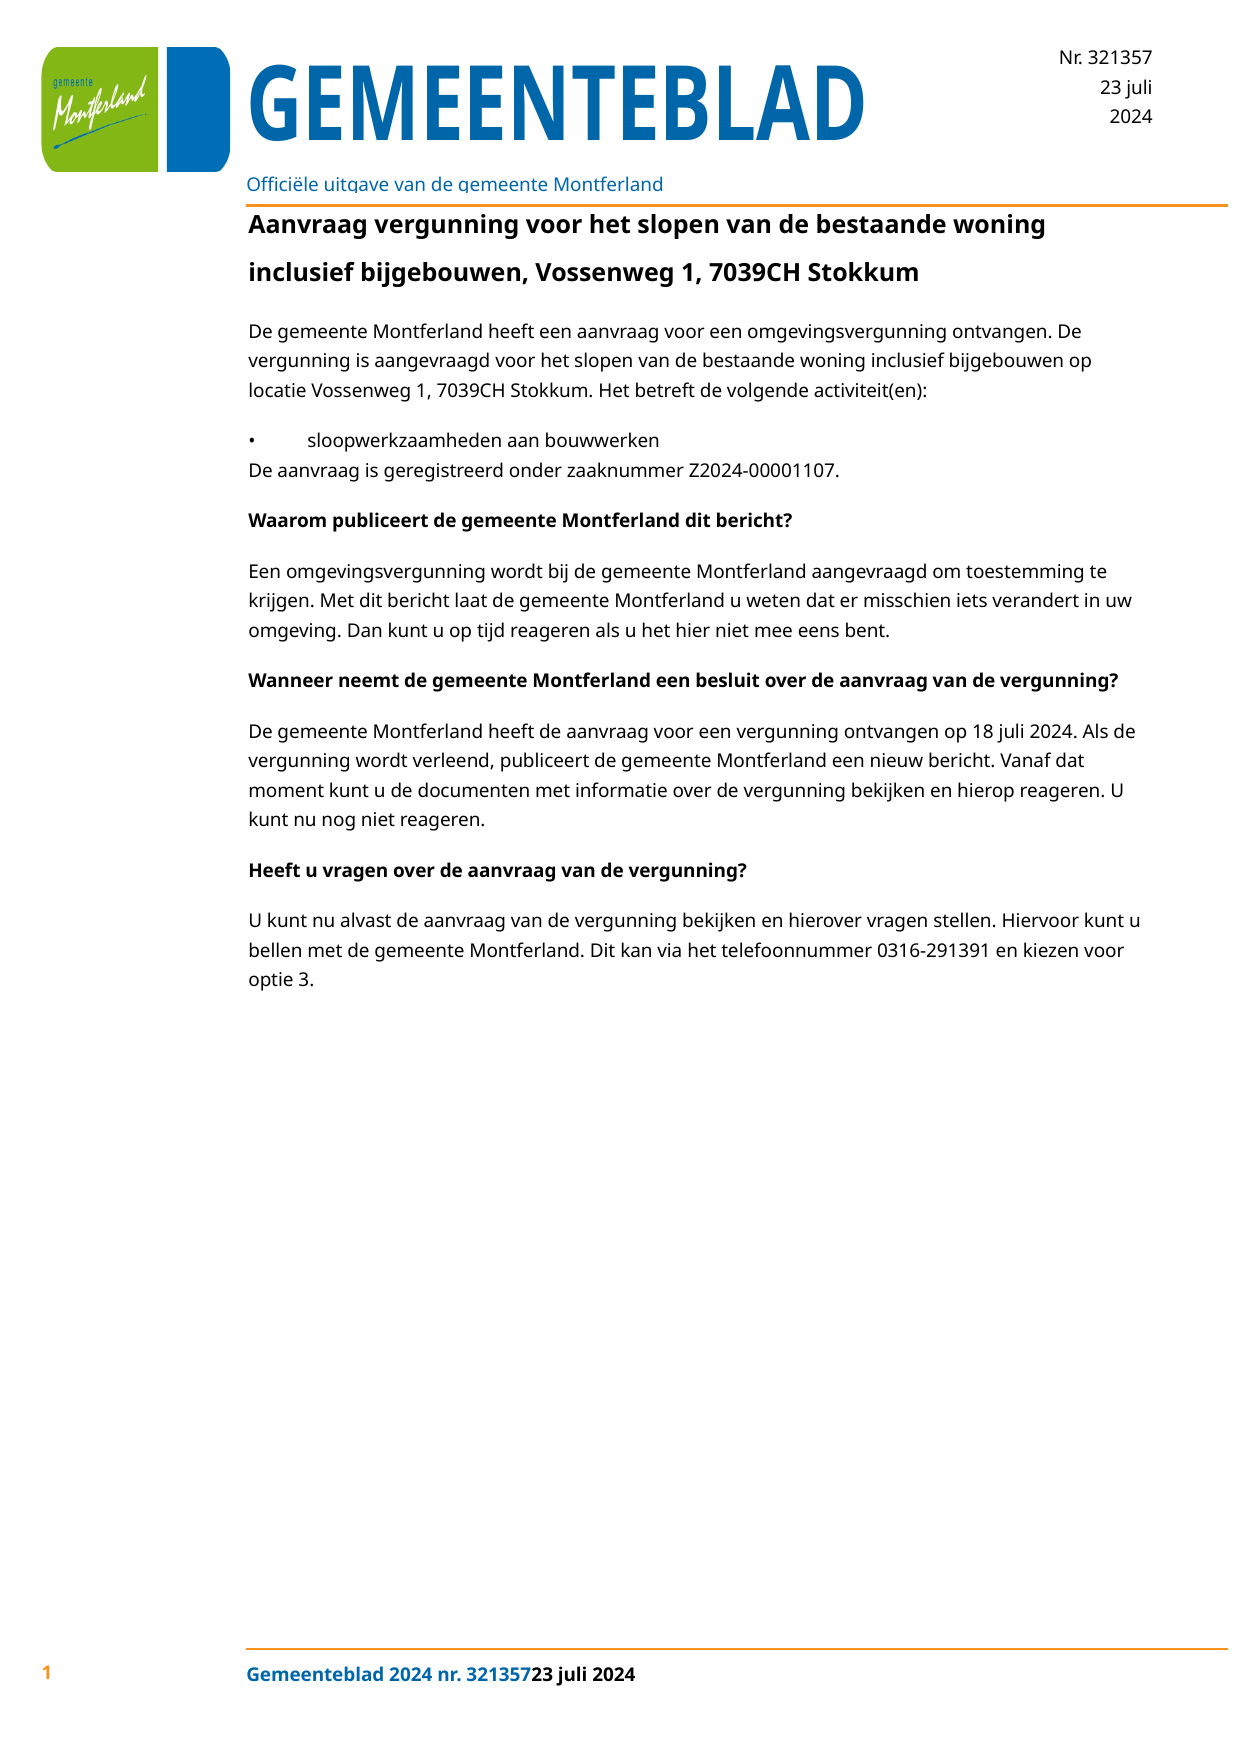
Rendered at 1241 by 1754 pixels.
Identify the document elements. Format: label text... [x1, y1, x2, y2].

text De gemeente Montferland heeft een aanvraag voor een omgevingsvergunning ontvangen. De vergunning is aangevraagd voor het slopen van de bestaande woning inclusief bijgebouwen op locatie Vossenweg 1, 7039CH Stokkum. Het betreft de volgende activiteit(en): [248, 318, 1152, 403]
text Een omgevingsvergunning wordt bij de gemeente Montferland aangevraagd om toestemming te krijgen. Met dit bericht laat de gemeente Montferland u weten dat er misschien iets verandert in uw omgeving. Dan kunt u op tijd reageren als u het hier niet mee eens bent. [248, 558, 1152, 643]
text Waarom publiceert de gemeente Montferland dit bericht? [248, 507, 1152, 533]
text De aanvraag is geregistreerd onder zaaknummer Z2024-00001107. [248, 457, 1152, 483]
text Wanneer neemt de gemeente Montferland een besluit over de aanvraag van de vergunning? [248, 667, 1152, 693]
picture [41, 47, 231, 172]
text U kunt nu alvast de aanvraag van de vergunning bekijken en hierover vragen stellen. Hiervoor kunt u bellen met de gemeente Montferland. Dit kan via het telefoonnummer 0316-291391 en kiezen voor optie 3. [248, 907, 1152, 992]
text Heeft u vragen over de aanvraag van de vergunning? [248, 857, 1152, 883]
text Aanvraag vergunning voor het slopen van de bestaande woning inclusief bijgebouwen, Vossenweg 1, 7039CH Stokkum [248, 207, 1152, 288]
text De gemeente Montferland heeft de aanvraag voor een vergunning ontvangen op 18 juli 2024. Als de vergunning wordt verleend, publiceert de gemeente Montferland een nieuw bericht. Vanaf dat moment kunt u de documenten met informatie over de vergunning bekijken en hierop reageren. U kunt nu nog niet reageren. [248, 718, 1152, 832]
list sloopwerkzaamheden aan bouwwerken [248, 427, 1152, 453]
